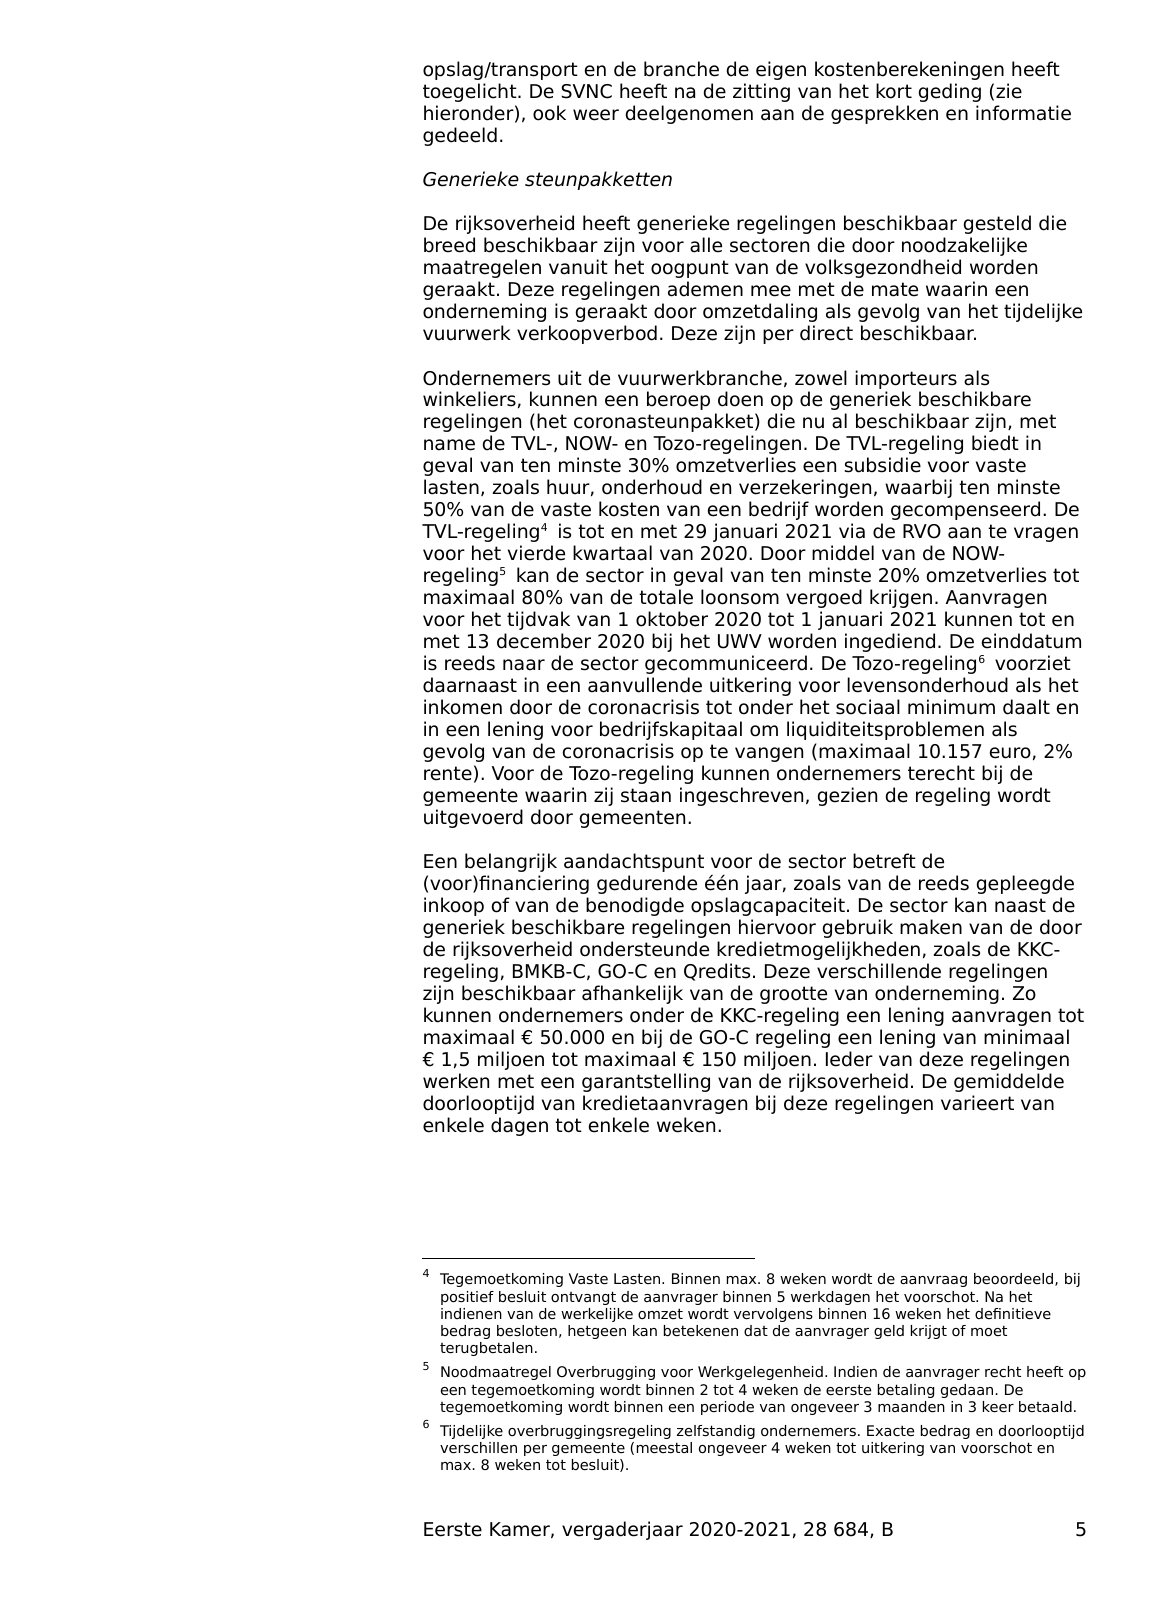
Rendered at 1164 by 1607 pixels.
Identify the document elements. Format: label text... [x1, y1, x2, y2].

text Noodmaatregel Overbrugging voor Werkgelegenheid. Indien de aanvrager recht heeft op een tegemoetkoming wordt binnen 2 tot 4 weken de eerste betaling gedaan. De tegemoetkoming wordt binnen een periode van ongeveer 3 maanden in 3 keer betaald. [422, 1360, 1087, 1416]
text Een belangrijk aandachtspunt voor de sector betreft de (voor)financiering gedurende één jaar, zoals van de reeds gepleegde inkoop of van de benodigde opslagcapaciteit. De sector kan naast de generiek beschikbare regelingen hiervoor gebruik maken van de door de rijksoverheid ondersteunde kredietmogelijkheden, zoals de KKC-regeling, BMKB-C, GO-C en Qredits. Deze verschillende regelingen zijn beschikbaar afhankelijk van de grootte van onderneming. Zo kunnen ondernemers onder de KKC-regeling een lening aanvragen tot maximaal € 50.000 en bij de GO-C regeling een lening van minimaal € 1,5 miljoen tot maximaal € 150 miljoen. Ieder van deze regelingen werken met een garantstelling van de rijksoverheid. De gemiddelde doorlooptijd van kredietaanvragen bij deze regelingen varieert van enkele dagen tot enkele weken. [422, 851, 1087, 1137]
text opslag/transport en de branche de eigen kostenberekeningen heeft toegelicht. De SVNC heeft na de zitting van het kort geding (zie hieronder), ook weer deelgenomen aan de gesprekken en informatie gedeeld. [422, 59, 1087, 147]
text De rijksoverheid heeft generieke regelingen beschikbaar gesteld die breed beschikbaar zijn voor alle sectoren die door noodzakelijke maatregelen vanuit het oogpunt van de volksgezondheid worden geraakt. Deze regelingen ademen mee met de mate waarin een onderneming is geraakt door omzetdaling als gevolg van het tijdelijke vuurwerk verkoopverbod. Deze zijn per direct beschikbaar. [422, 213, 1087, 345]
text Ondernemers uit de vuurwerkbranche, zowel importeurs als winkeliers, kunnen een beroep doen op de generiek beschikbare regelingen (het coronasteunpakket) die nu al beschikbaar zijn, met name de TVL-, NOW- en Tozo-regelingen. De TVL-regeling biedt in geval van ten minste 30% omzetverlies een subsidie voor vaste lasten, zoals huur, onderhoud en verzekeringen, waarbij ten minste 50% van de vaste kosten van een bedrijf worden gecompenseerd. De TVL-regeling is tot en met 29 januari 2021 via de RVO aan te vragen voor het vierde kwartaal van 2020. Door middel van de NOW-regeling kan de sector in geval van ten minste 20% omzetverlies tot maximaal 80% van de totale loonsom vergoed krijgen. Aanvragen voor het tijdvak van 1 oktober 2020 tot 1 januari 2021 kunnen tot en met 13 december 2020 bij het UWV worden ingediend. De einddatum is reeds naar de sector gecommuniceerd. De Tozo-regeling voorziet daarnaast in een aanvullende uitkering voor levensonderhoud als het inkomen door de coronacrisis tot onder het sociaal minimum daalt en in een lening voor bedrijfskapitaal om liquiditeitsproblemen als gevolg van de coronacrisis op te vangen (maximaal 10.157 euro, 2% rente). Voor de Tozo-regeling kunnen ondernemers terecht bij de gemeente waarin zij staan ingeschreven, gezien de regeling wordt uitgevoerd door gemeenten. [422, 367, 1087, 829]
subtitle Generieke steunpakketten [422, 169, 1087, 191]
text Tijdelijke overbruggingsregeling zelfstandig ondernemers. Exacte bedrag en doorlooptijd verschillen per gemeente (meestal ongeveer 4 weken tot uitkering van voorschot en max. 8 weken tot besluit). [422, 1418, 1087, 1474]
text Tegemoetkoming Vaste Lasten. Binnen max. 8 weken wordt de aanvraag beoordeeld, bij positief besluit ontvangt de aanvrager binnen 5 werkdagen het voorschot. Na het indienen van de werkelijke omzet wordt vervolgens binnen 16 weken het definitieve bedrag besloten, hetgeen kan betekenen dat de aanvrager geld krijgt of moet terugbetalen. [422, 1267, 1087, 1357]
